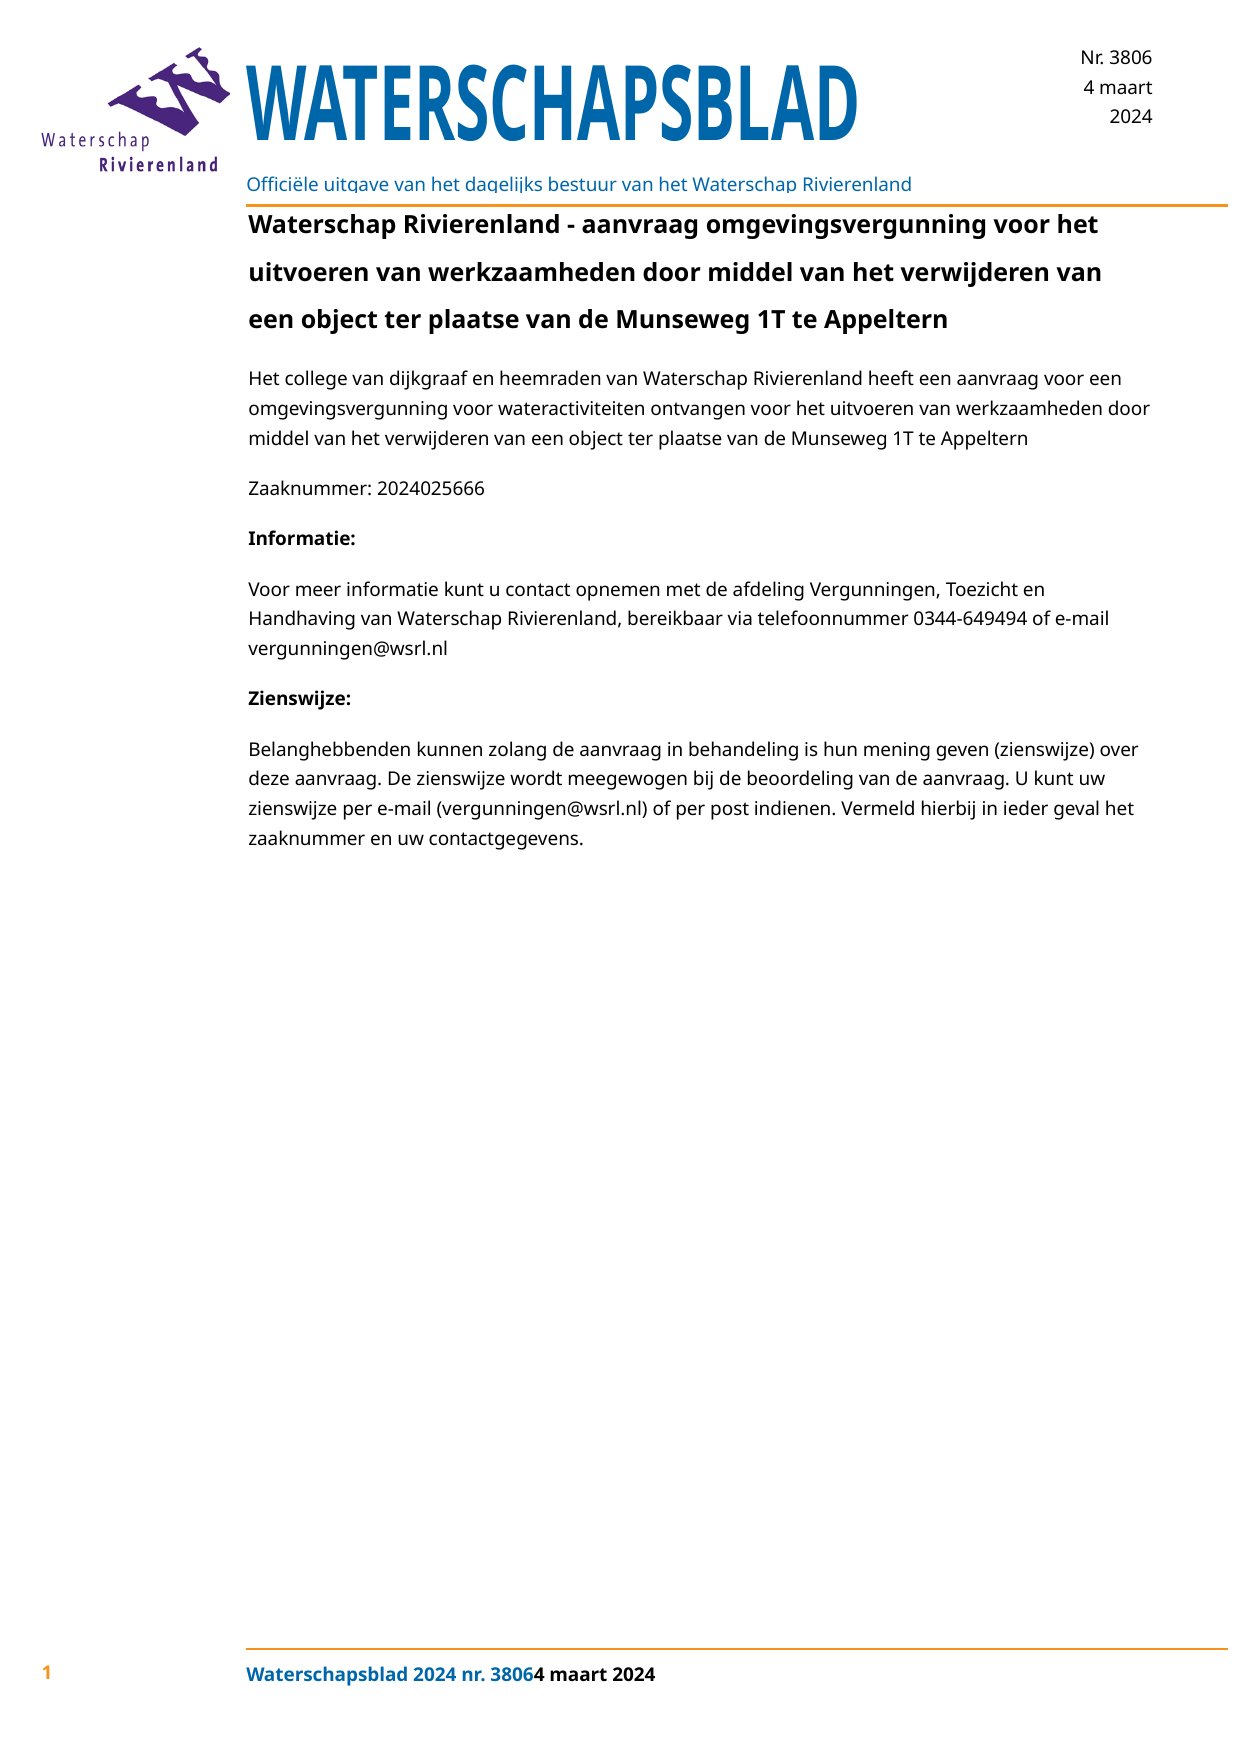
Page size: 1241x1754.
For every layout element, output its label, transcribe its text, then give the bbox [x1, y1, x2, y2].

text Voor meer informatie kunt u contact opnemen met de afdeling Vergunningen, Toezicht en Handhaving van Waterschap Rivierenland, bereikbaar via telefoonnummer 0344-649494 of e-mail vergunningen@wsrl.nl [248, 576, 1152, 661]
text Zaaknummer: 2024025666 [248, 475, 1152, 501]
text Informatie: [248, 526, 1152, 551]
text Belanghebbenden kunnen zolang de aanvraag in behandeling is hun mening geven (zienswijze) over deze aanvraag. De zienswijze wordt meegewogen bij de beoordeling van de aanvraag. U kunt uw zienswijze per e-mail (vergunningen@wsrl.nl) of per post indienen. Vermeld hierbij in ieder geval het zaaknummer en uw contactgegevens. [248, 736, 1152, 850]
text Zienswijze: [248, 686, 1152, 711]
text Waterschap Rivierenland - aanvraag omgevingsvergunning voor het uitvoeren van werkzaamheden door middel van het verwijderen van een object ter plaatse van de Munseweg 1T te Appeltern [248, 207, 1152, 336]
picture [41, 47, 231, 172]
text Het college van dijkgraaf en heemraden van Waterschap Rivierenland heeft een aanvraag voor een omgevingsvergunning voor wateractiviteiten ontvangen voor het uitvoeren van werkzaamheden door middel van het verwijderen van een object ter plaatse van de Munseweg 1T te Appeltern [248, 366, 1152, 450]
